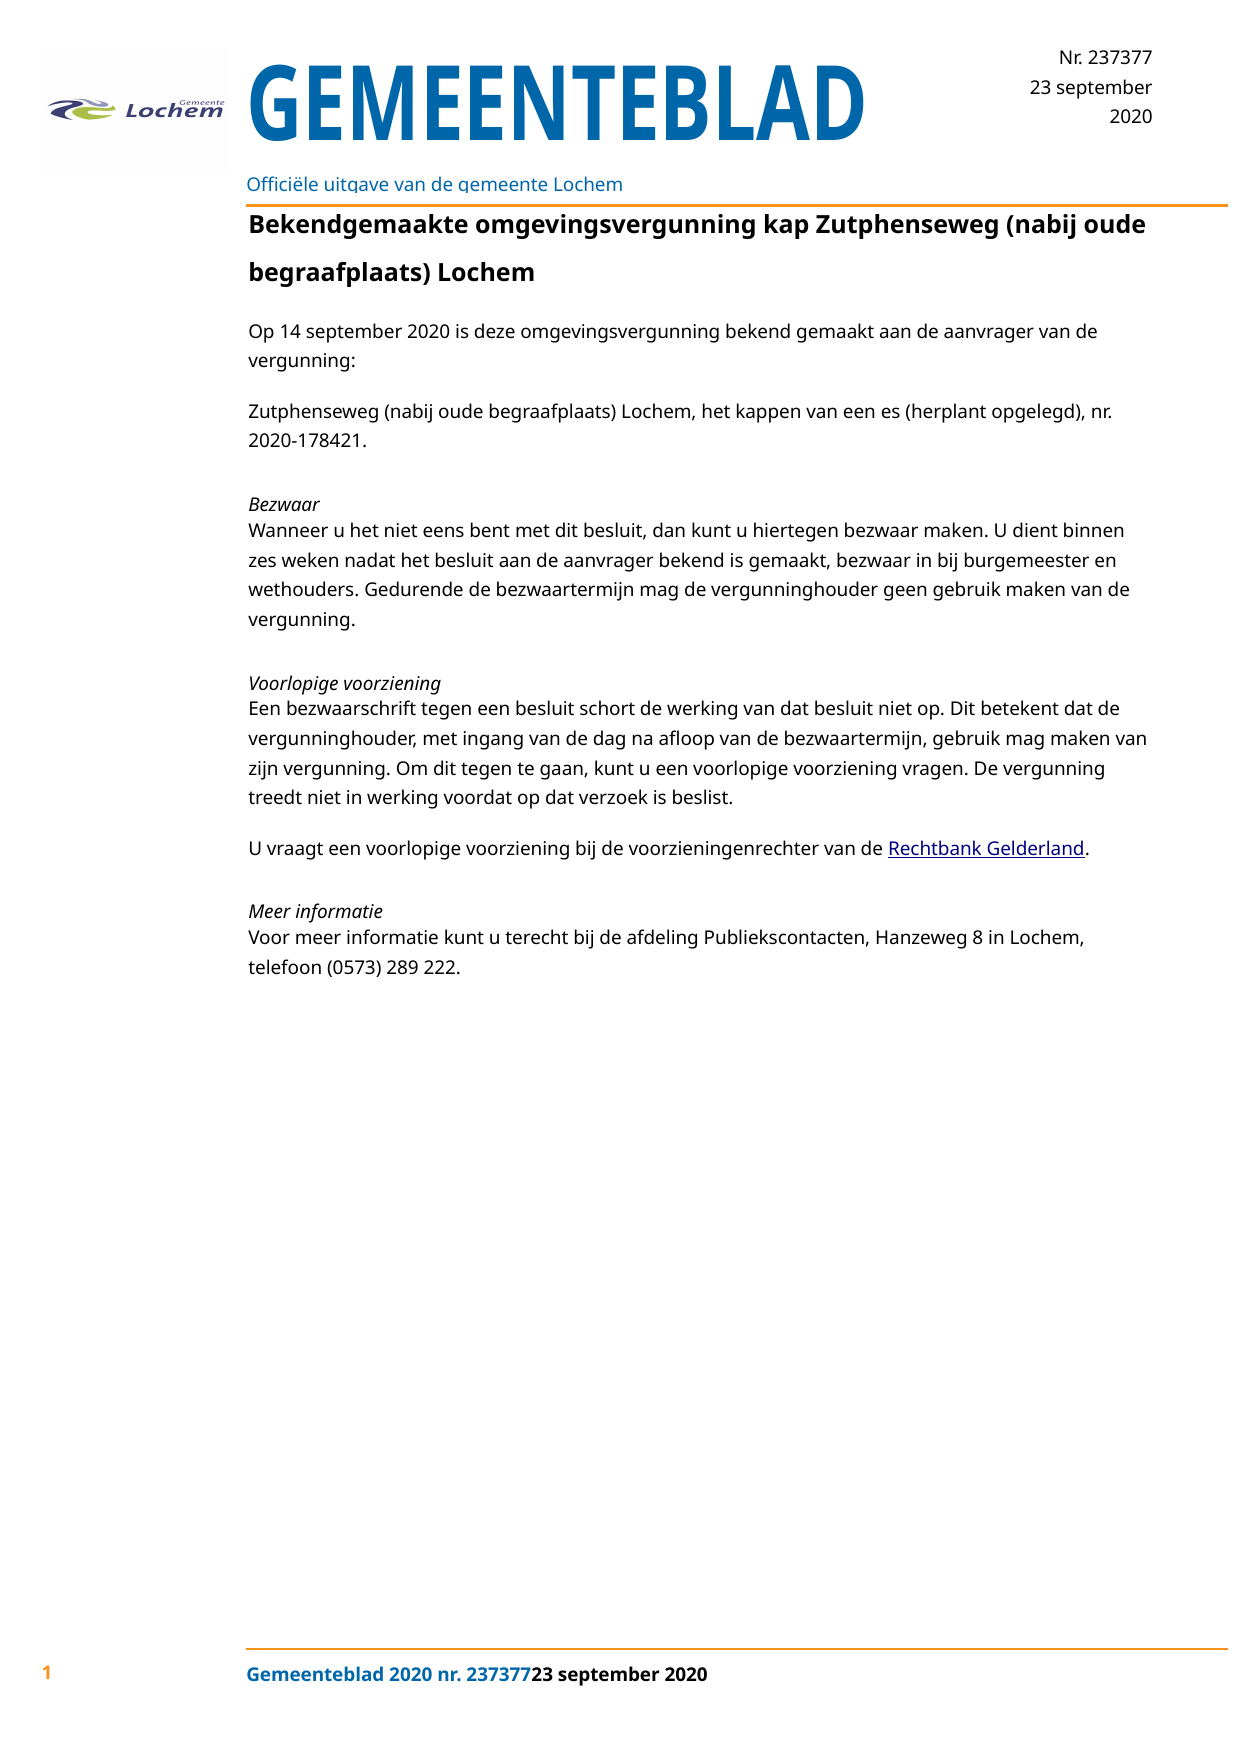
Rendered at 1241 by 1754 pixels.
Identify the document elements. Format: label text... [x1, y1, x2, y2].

text U vraagt een voorlopige voorziening bij de voorzieningenrechter van de Rechtbank Gelderland. [248, 835, 1152, 861]
text Voor meer informatie kunt u terecht bij de afdeling Publiekscontacten, Hanzeweg 8 in Lochem, telefoon (0573) 289 222. [248, 924, 1152, 980]
text Een bezwaarschrift tegen een besluit schort de werking van dat besluit niet op. Dit betekent dat de vergunninghouder, met ingang van de dag na afloop van de bezwaartermijn, gebruik mag maken van zijn vergunning. Om dit tegen te gaan, kunt u een voorlopige voorziening vragen. De vergunning treedt niet in werking voordat op dat verzoek is beslist. [248, 696, 1152, 810]
text Wanneer u het niet eens bent met dit besluit, dan kunt u hiertegen bezwaar maken. U dient binnen zes weken nadat het besluit aan de aanvrager bekend is gemaakt, bezwaar in bij burgemeester en wethouders. Gedurende de bezwaartermijn mag de vergunninghouder geen gebruik maken van de vergunning. [248, 517, 1152, 632]
text Meer informatie [248, 899, 1152, 924]
text Zutphenseweg (nabij oude begraafplaats) Lochem, het kappen van een es (herplant opgelegd), nr. 2020-178421. [248, 398, 1152, 453]
text Bezwaar [248, 491, 1152, 517]
picture [41, 47, 231, 172]
text Op 14 september 2020 is deze omgevingsvergunning bekend gemaakt aan de aanvrager van de vergunning: [248, 318, 1152, 373]
text Voorlopige voorziening [248, 670, 1152, 696]
text Bekendgemaakte omgevingsvergunning kap Zutphenseweg (nabij oude begraafplaats) Lochem [248, 207, 1152, 288]
